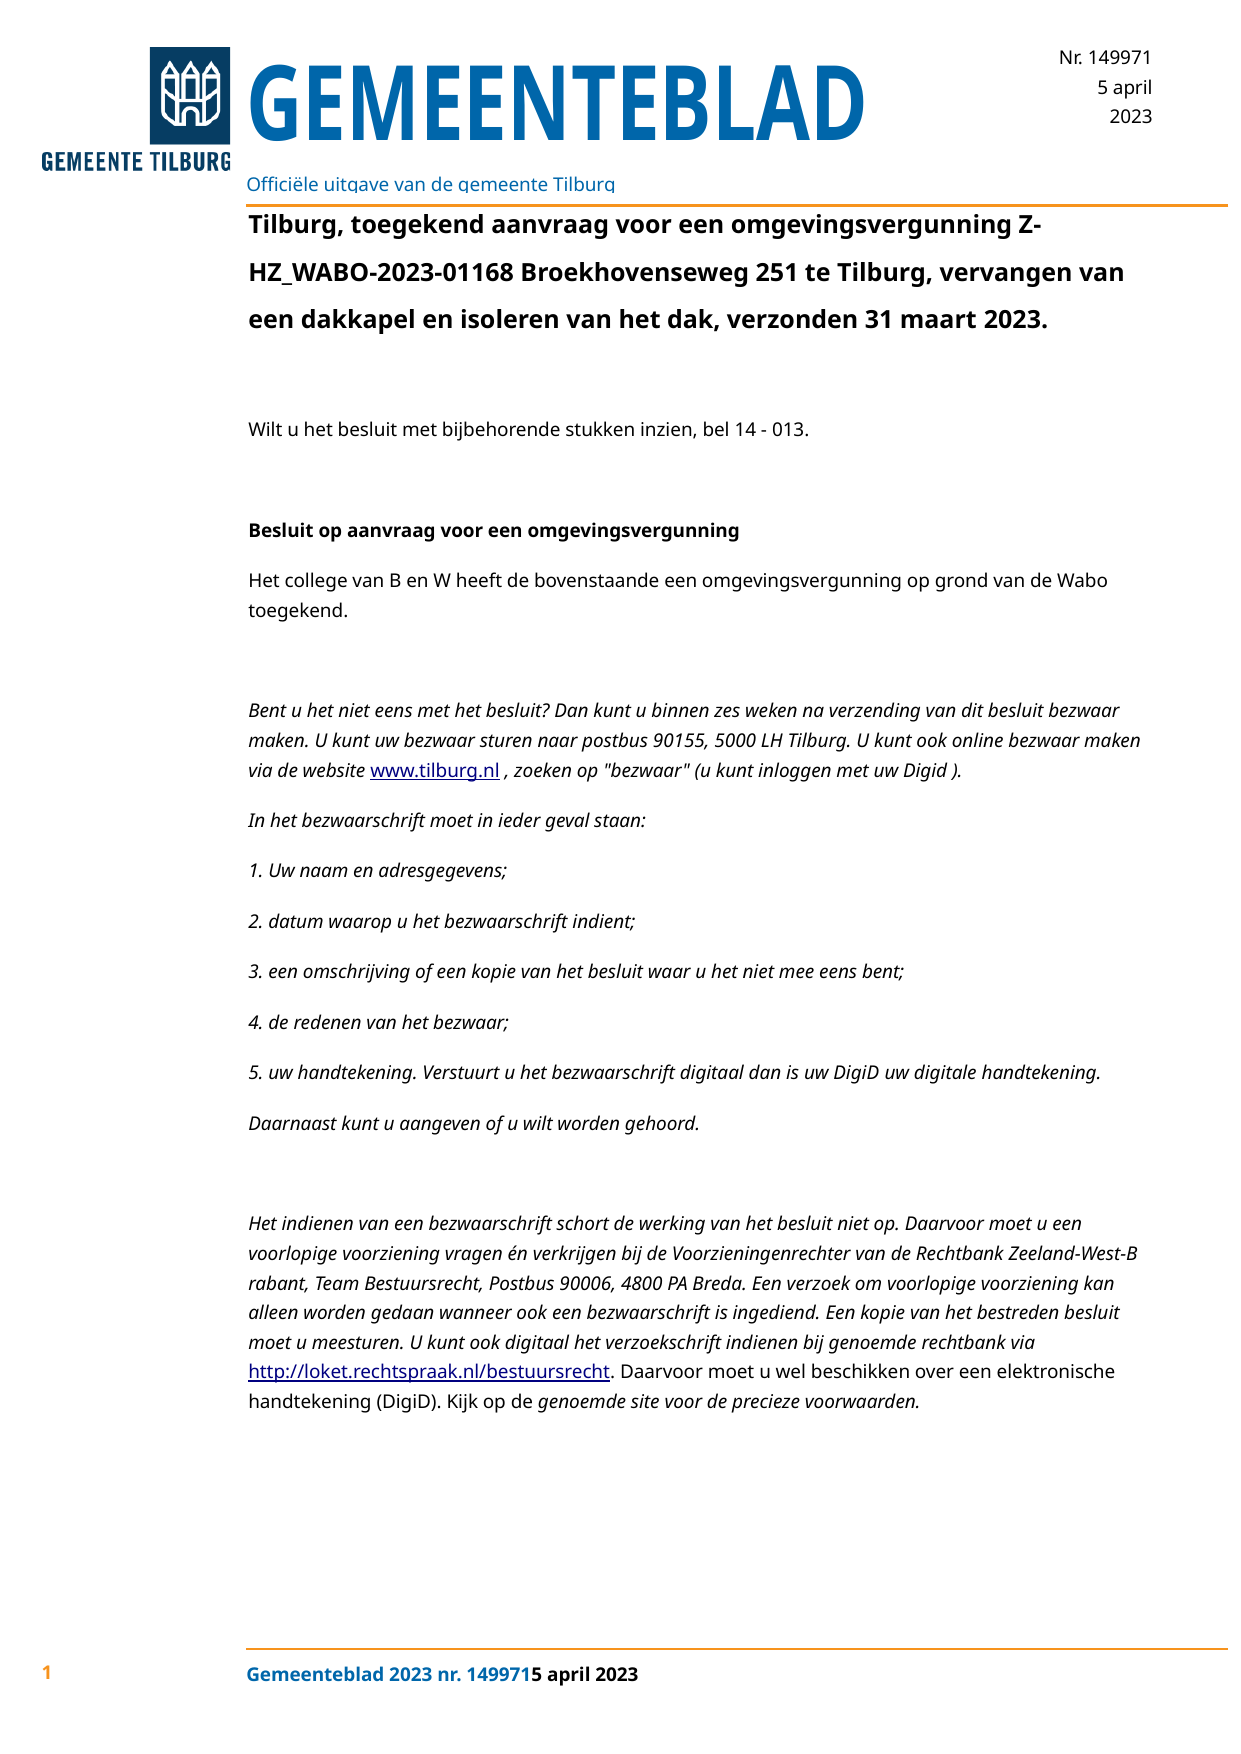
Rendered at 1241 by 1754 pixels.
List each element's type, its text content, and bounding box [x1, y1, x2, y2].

text 2. datum waarop u het bezwaarschrift indient; [248, 908, 1152, 934]
text Tilburg, toegekend aanvraag voor een omgevingsvergunning Z-HZ_WABO-2023-01168 Broekhovenseweg 251 te Tilburg, vervangen van een dakkapel en isoleren van het dak, verzonden 31 maart 2023. [248, 207, 1152, 336]
text 5. uw handtekening. Verstuurt u het bezwaarschrift digitaal dan is uw DigiD uw digitale handtekening. [248, 1059, 1152, 1085]
text Het college van B en W heeft de bovenstaande een omgevingsvergunning op grond van de Wabo toegekend. [248, 567, 1152, 622]
text 3. een omschrijving of een kopie van het besluit waar u het niet mee eens bent; [248, 958, 1152, 984]
text Wilt u het besluit met bijbehorende stukken inzien, bel 14 - 013. [248, 416, 1152, 442]
text Het indienen van een bezwaarschrift schort de werking van het besluit niet op. Daarvoor moet u een voorlopige voorziening vragen én verkrijgen bij de Voorzieningenrechter van de Rechtbank Zeeland-West-B rabant, Team Bestuursrecht, Postbus 90006, 4800 PA Breda. Een verzoek om voorlopige voorziening kan alleen worden gedaan wanneer ook een bezwaarschrift is ingediend. Een kopie van het bestreden besluit moet u meesturen. U kunt ook digitaal het verzoekschrift indienen bij genoemde rechtbank via http://loket.rechtspraak.nl/bestuursrecht. Daarvoor moet u wel beschikken over een elektronische handtekening (DigiD). Kijk op de genoemde site voor de precieze voorwaarden. [248, 1211, 1152, 1414]
text 4. de redenen van het bezwaar; [248, 1009, 1152, 1034]
text Daarnaast kunt u aangeven of u wilt worden gehoord. [248, 1110, 1152, 1135]
text Bent u het niet eens met het besluit? Dan kunt u binnen zes weken na verzending van dit besluit bezwaar maken. U kunt uw bezwaar sturen naar postbus 90155, 5000 LH Tilburg. U kunt ook online bezwaar maken via de website www.tilburg.nl , zoeken op "bezwaar" (u kunt inloggen met uw Digid ). [248, 698, 1152, 782]
text 1. Uw naam en adresgegevens; [248, 858, 1152, 883]
picture [41, 47, 231, 172]
text In het bezwaarschrift moet in ieder geval staan: [248, 807, 1152, 833]
text Besluit op aanvraag voor een omgevingsvergunning [248, 517, 1152, 542]
